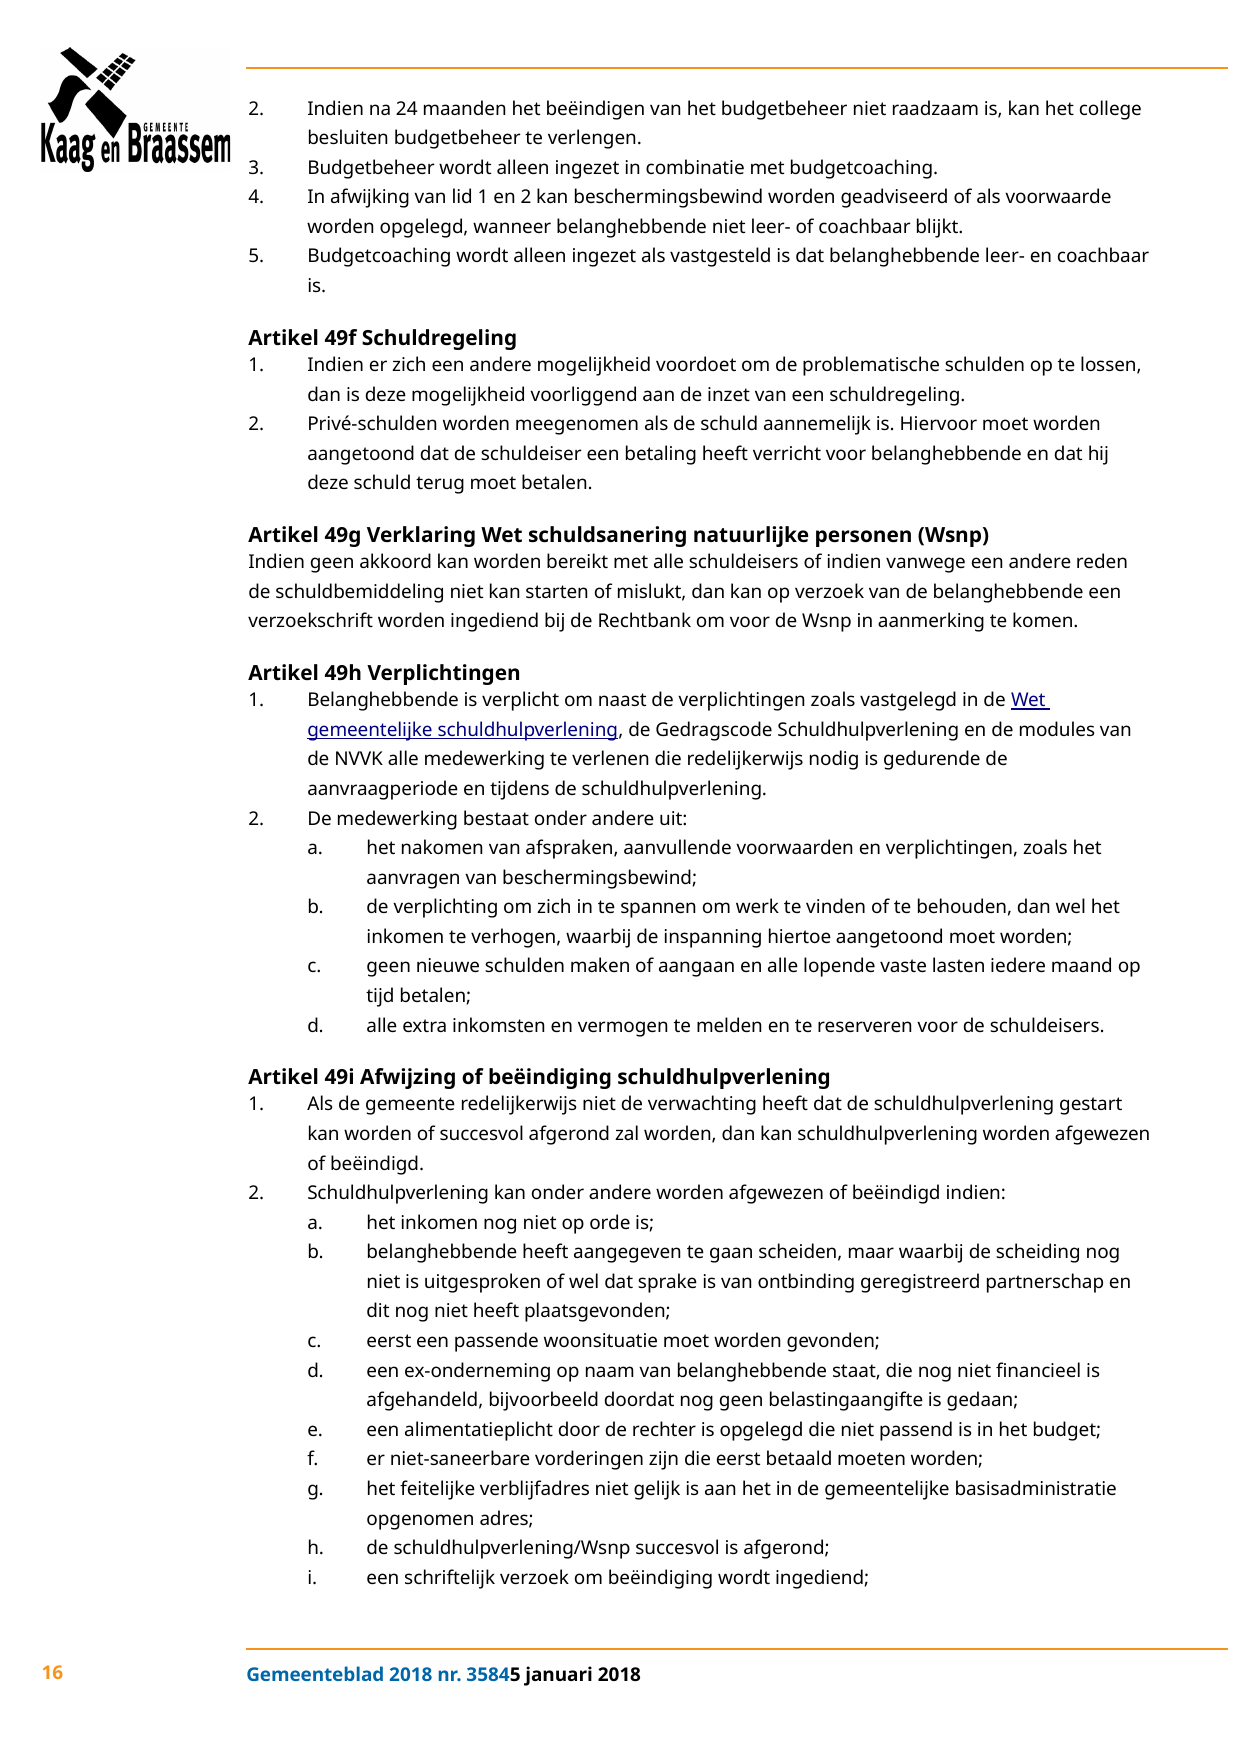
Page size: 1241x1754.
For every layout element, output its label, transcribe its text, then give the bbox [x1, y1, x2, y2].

list de schuldhulpverlening/Wsnp succesvol is afgerond; [307, 1534, 1152, 1560]
list alle extra inkomsten en vermogen te melden en te reserveren voor de schuldeisers. [307, 1012, 1152, 1037]
picture [41, 47, 231, 172]
list eerst een passende woonsituatie moet worden gevonden; [307, 1327, 1152, 1353]
list Schuldhulpverlening kan onder andere worden afgewezen of beëindigd indien: [248, 1179, 1152, 1205]
list Belanghebbende is verplicht om naast de verplichtingen zoals vastgelegd in de Wet gemeentelijke schuldhulpverlening, de Gedragscode Schuldhulpverlening en de modules van de NVVK alle medewerking te verlenen die redelijkerwijs nodig is gedurende de aanvraagperiode en tijdens de schuldhulpverlening. [248, 686, 1152, 801]
list een alimentatieplicht door de rechter is opgelegd die niet passend is in het budget; [307, 1416, 1152, 1442]
list Budgetcoaching wordt alleen ingezet als vastgesteld is dat belanghebbende leer- en coachbaar is. [248, 243, 1152, 298]
list Privé-schulden worden meegenomen als de schuld aannemelijk is. Hiervoor moet worden aangetoond dat de schuldeiser een betaling heeft verricht voor belanghebbende en dat hij deze schuld terug moet betalen. [248, 410, 1152, 495]
list de verplichting om zich in te spannen om werk te vinden of te behouden, dan wel het inkomen te verhogen, waarbij de inspanning hiertoe aangetoond moet worden; [307, 893, 1152, 949]
text Artikel 49f Schuldregeling [248, 323, 1152, 351]
text Artikel 49g Verklaring Wet schuldsanering natuurlijke personen (Wsnp) [248, 520, 1152, 548]
list Indien er zich een andere mogelijkheid voordoet om de problematische schulden op te lossen, dan is deze mogelijkheid voorliggend aan de inzet van een schuldregeling. [248, 351, 1152, 406]
list belanghebbende heeft aangegeven te gaan scheiden, maar waarbij de scheiding nog niet is uitgesproken of wel dat sprake is van ontbinding geregistreerd partnerschap en dit nog niet heeft plaatsgevonden; [307, 1238, 1152, 1323]
list Budgetbeheer wordt alleen ingezet in combinatie met budgetcoaching. [248, 154, 1152, 180]
list het inkomen nog niet op orde is; [307, 1209, 1152, 1235]
list er niet-saneerbare vorderingen zijn die eerst betaald moeten worden; [307, 1446, 1152, 1471]
list het feitelijke verblijfadres niet gelijk is aan het in de gemeentelijke basisadministratie opgenomen adres; [307, 1475, 1152, 1531]
list het nakomen van afspraken, aanvullende voorwaarden en verplichtingen, zoals het aanvragen van beschermingsbewind; [307, 834, 1152, 889]
text Artikel 49h Verplichtingen [248, 658, 1152, 686]
list een schriftelijk verzoek om beëindiging wordt ingediend; [307, 1564, 1152, 1590]
list In afwijking van lid 1 en 2 kan beschermingsbewind worden geadviseerd of als voorwaarde worden opgelegd, wanneer belanghebbende niet leer- of coachbaar blijkt. [248, 183, 1152, 239]
list Als de gemeente redelijkerwijs niet de verwachting heeft dat de schuldhulpverlening gestart kan worden of succesvol afgerond zal worden, dan kan schuldhulpverlening worden afgewezen of beëindigd. [248, 1091, 1152, 1176]
list geen nieuwe schulden maken of aangaan en alle lopende vaste lasten iedere maand op tijd betalen; [307, 953, 1152, 1008]
list De medewerking bestaat onder andere uit: [248, 805, 1152, 830]
list Indien na 24 maanden het beëindigen van het budgetbeheer niet raadzaam is, kan het college besluiten budgetbeheer te verlengen. [248, 95, 1152, 150]
list een ex-onderneming op naam van belanghebbende staat, die nog niet financieel is afgehandeld, bijvoorbeeld doordat nog geen belastingaangifte is gedaan; [307, 1357, 1152, 1412]
text Indien geen akkoord kan worden bereikt met alle schuldeisers of indien vanwege een andere reden de schuldbemiddeling niet kan starten of mislukt, dan kan op verzoek van de belanghebbende een verzoekschrift worden ingediend bij de Rechtbank om voor de Wsnp in aanmerking te komen. [248, 548, 1152, 633]
text Artikel 49i Afwijzing of beëindiging schuldhulpverlening [248, 1062, 1152, 1091]
